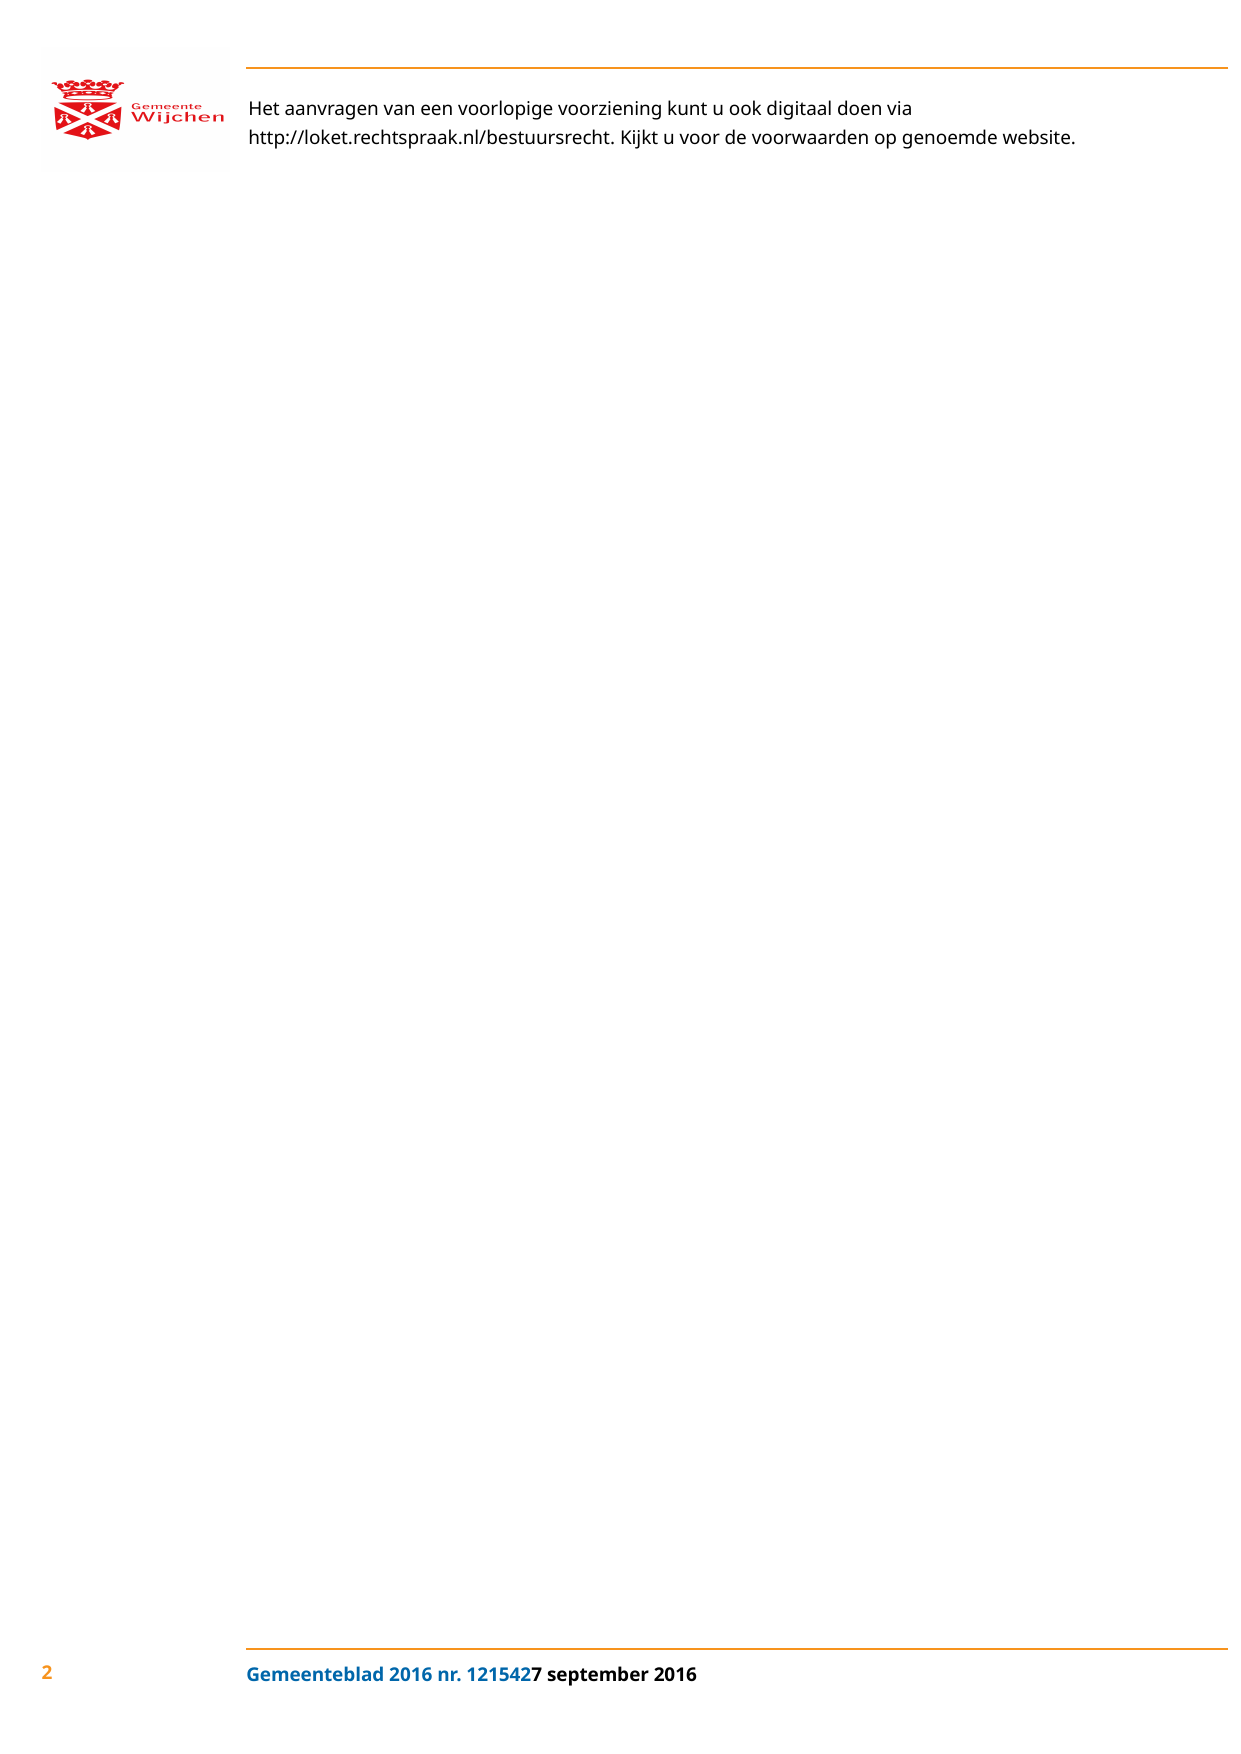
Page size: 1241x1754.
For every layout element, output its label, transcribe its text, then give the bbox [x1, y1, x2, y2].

picture [41, 47, 231, 172]
text Het aanvragen van een voorlopige voorziening kunt u ook digitaal doen via http://loket.rechtspraak.nl/bestuursrecht. Kijkt u voor de voorwaarden op genoemde website. [248, 95, 1152, 150]
